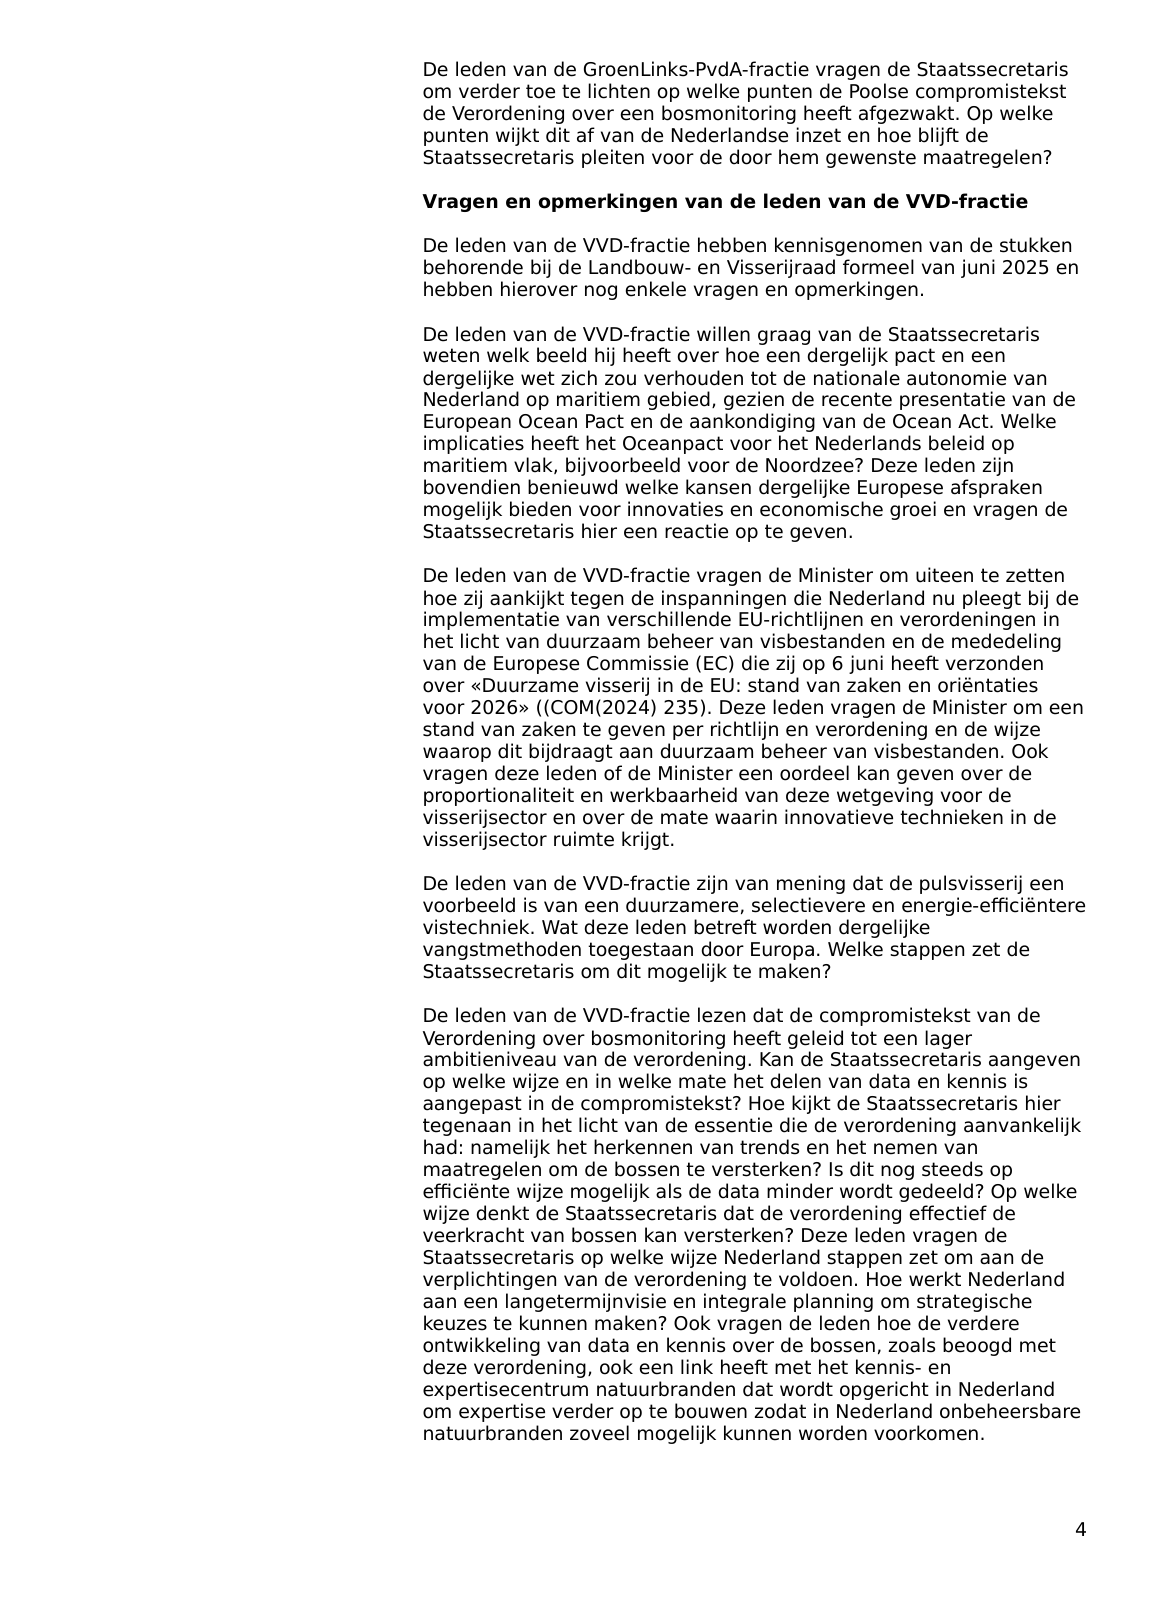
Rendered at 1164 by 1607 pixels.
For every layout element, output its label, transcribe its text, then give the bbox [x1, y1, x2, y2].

text De leden van de VVD-fractie vragen de Minister om uiteen te zetten hoe zij aankijkt tegen de inspanningen die Nederland nu pleegt bij de implementatie van verschillende EU-richtlijnen en verordeningen in het licht van duurzaam beheer van visbestanden en de mededeling van de Europese Commissie (EC) die zij op 6 juni heeft verzonden over «Duurzame visserij in de EU: stand van zaken en oriëntaties voor 2026» ((COM(2024) 235). Deze leden vragen de Minister om een stand van zaken te geven per richtlijn en verordening en de wijze waarop dit bijdraagt aan duurzaam beheer van visbestanden. Ook vragen deze leden of de Minister een oordeel kan geven over de proportionaliteit en werkbaarheid van deze wetgeving voor de visserijsector en over de mate waarin innovatieve technieken in de visserijsector ruimte krijgt. [422, 565, 1087, 851]
subtitle Vragen en opmerkingen van de leden van de VVD-fractie [422, 191, 1087, 213]
text De leden van de VVD-fractie lezen dat de compromistekst van de Verordening over bosmonitoring heeft geleid tot een lager ambitieniveau van de verordening. Kan de Staatssecretaris aangeven op welke wijze en in welke mate het delen van data en kennis is aangepast in de compromistekst? Hoe kijkt de Staatssecretaris hier tegenaan in het licht van de essentie die de verordening aanvankelijk had: namelijk het herkennen van trends en het nemen van maatregelen om de bossen te versterken? Is dit nog steeds op efficiënte wijze mogelijk als de data minder wordt gedeeld? Op welke wijze denkt de Staatssecretaris dat de verordening effectief de veerkracht van bossen kan versterken? Deze leden vragen de Staatssecretaris op welke wijze Nederland stappen zet om aan de verplichtingen van de verordening te voldoen. Hoe werkt Nederland aan een langetermijnvisie en integrale planning om strategische keuzes te kunnen maken? Ook vragen de leden hoe de verdere ontwikkeling van data en kennis over de bossen, zoals beoogd met deze verordening, ook een link heeft met het kennis- en expertisecentrum natuurbranden dat wordt opgericht in Nederland om expertise verder op te bouwen zodat in Nederland onbeheersbare natuurbranden zoveel mogelijk kunnen worden voorkomen. [422, 1005, 1087, 1445]
text De leden van de VVD-fractie hebben kennisgenomen van de stukken behorende bij de Landbouw- en Visserijraad formeel van juni 2025 en hebben hierover nog enkele vragen en opmerkingen. [422, 235, 1087, 301]
text De leden van de GroenLinks-PvdA-fractie vragen de Staatssecretaris om verder toe te lichten op welke punten de Poolse compromistekst de Verordening over een bosmonitoring heeft afgezwakt. Op welke punten wijkt dit af van de Nederlandse inzet en hoe blijft de Staatssecretaris pleiten voor de door hem gewenste maatregelen? [422, 59, 1087, 169]
text De leden van de VVD-fractie willen graag van de Staatssecretaris weten welk beeld hij heeft over hoe een dergelijk pact en een dergelijke wet zich zou verhouden tot de nationale autonomie van Nederland op maritiem gebied, gezien de recente presentatie van de European Ocean Pact en de aankondiging van de Ocean Act. Welke implicaties heeft het Oceanpact voor het Nederlands beleid op maritiem vlak, bijvoorbeeld voor de Noordzee? Deze leden zijn bovendien benieuwd welke kansen dergelijke Europese afspraken mogelijk bieden voor innovaties en economische groei en vragen de Staatssecretaris hier een reactie op te geven. [422, 323, 1087, 543]
text De leden van de VVD-fractie zijn van mening dat de pulsvisserij een voorbeeld is van een duurzamere, selectievere en energie-efficiëntere vistechniek. Wat deze leden betreft worden dergelijke vangstmethoden toegestaan door Europa. Welke stappen zet de Staatssecretaris om dit mogelijk te maken? [422, 873, 1087, 983]
